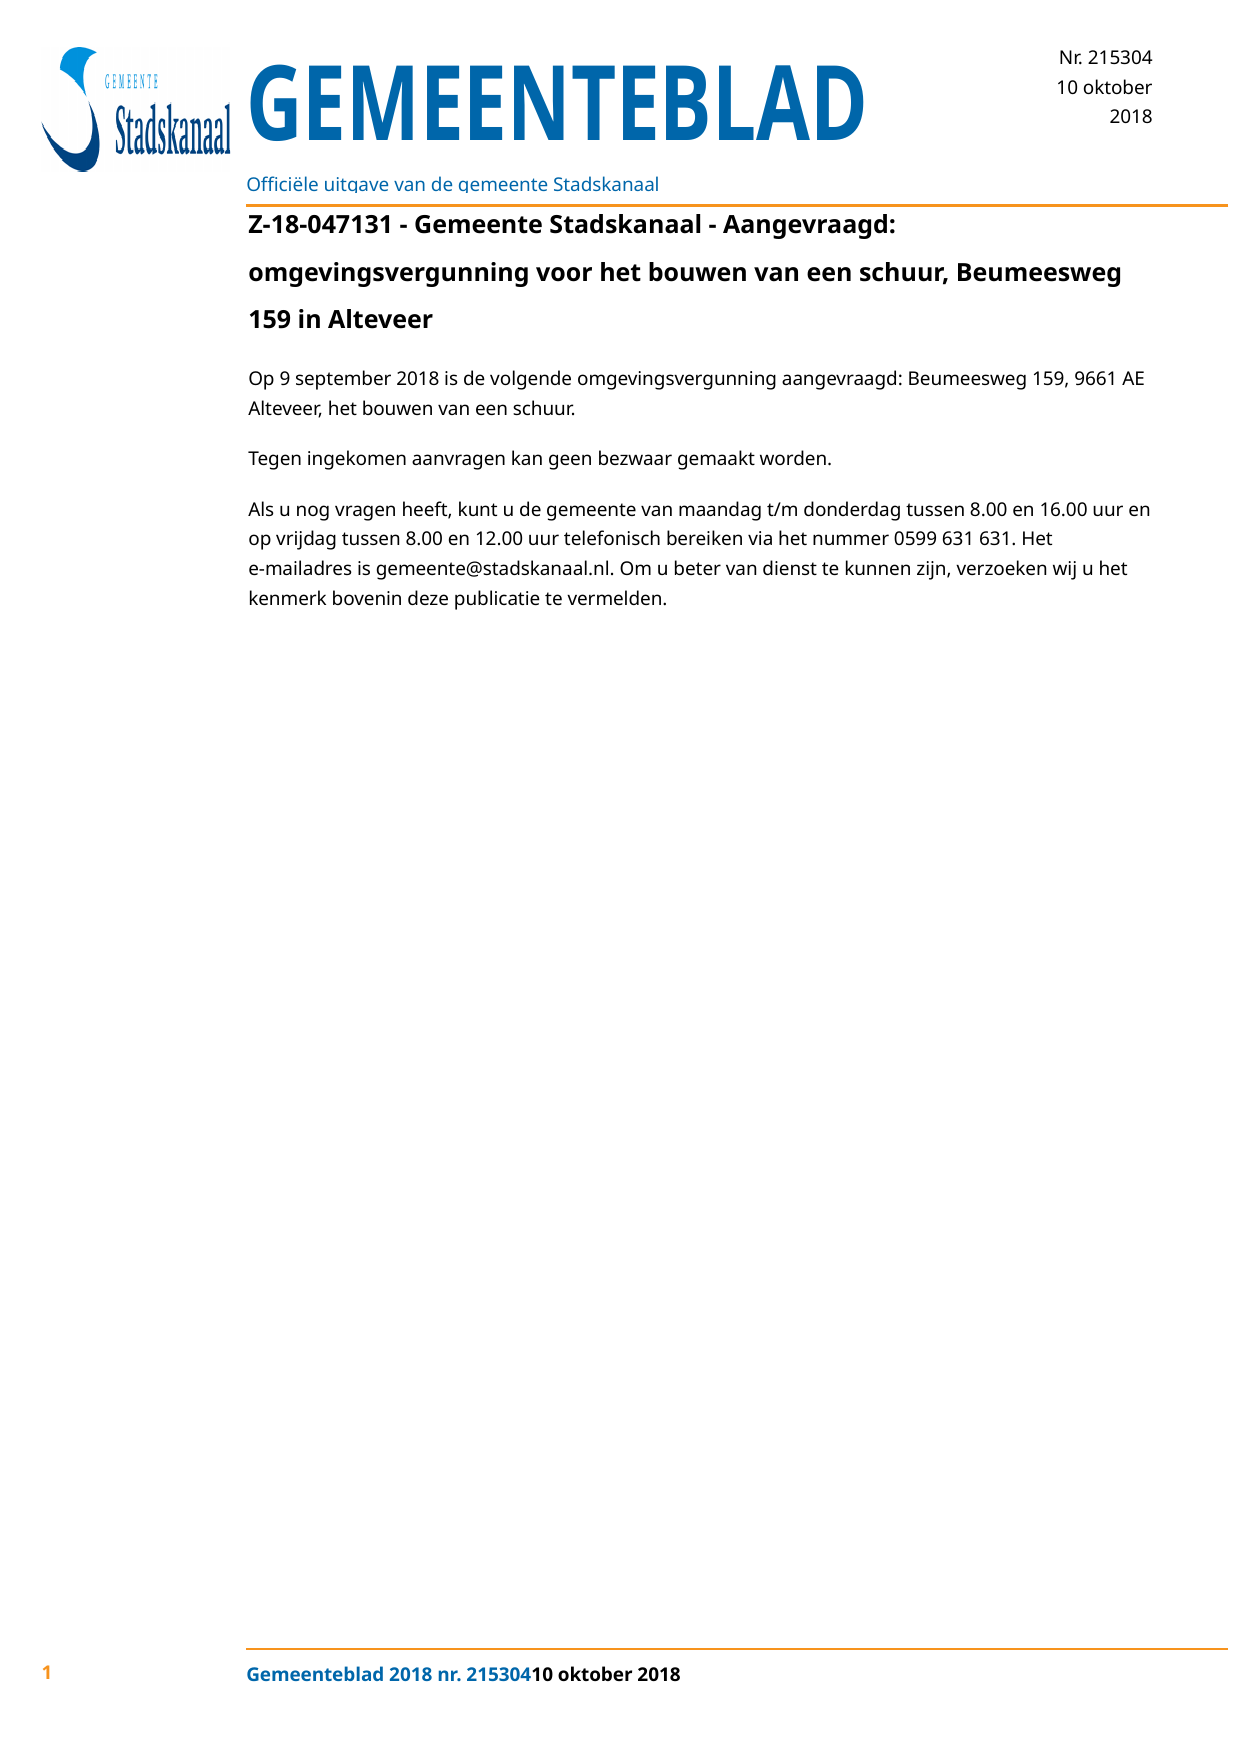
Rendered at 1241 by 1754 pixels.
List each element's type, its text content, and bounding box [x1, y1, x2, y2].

text Op 9 september 2018 is de volgende omgevingsvergunning aangevraagd: Beumeesweg 159, 9661 AE Alteveer, het bouwen van een schuur. [248, 366, 1152, 421]
text Tegen ingekomen aanvragen kan geen bezwaar gemaakt worden. [248, 446, 1152, 471]
text Z-18-047131 - Gemeente Stadskanaal - Aangevraagd: omgevingsvergunning voor het bouwen van een schuur, Beumeesweg 159 in Alteveer [248, 207, 1152, 336]
text Als u nog vragen heeft, kunt u de gemeente van maandag t/m donderdag tussen 8.00 en 16.00 uur en op vrijdag tussen 8.00 en 12.00 uur telefonisch bereiken via het nummer 0599 631 631. Het e‑mailadres is gemeente@stadskanaal.nl. Om u beter van dienst te kunnen zijn, verzoeken wij u het kenmerk bovenin deze publicatie te vermelden. [248, 496, 1152, 610]
picture [41, 47, 231, 172]
